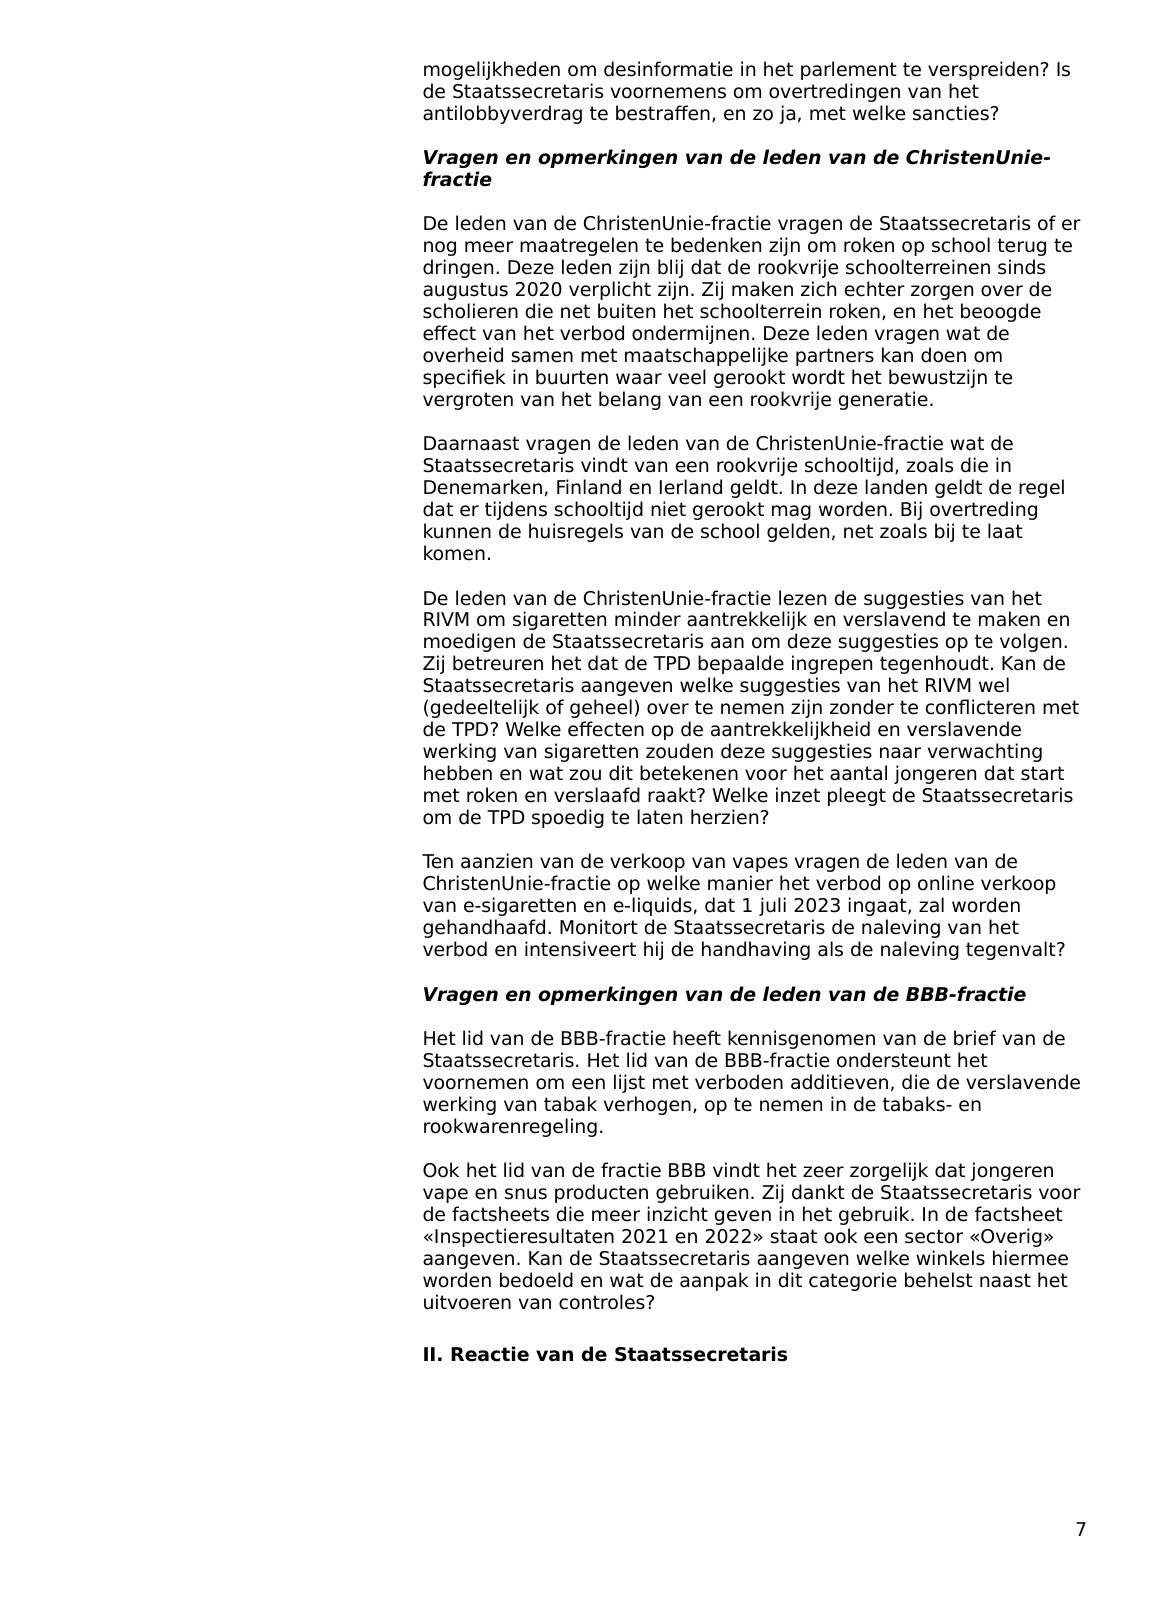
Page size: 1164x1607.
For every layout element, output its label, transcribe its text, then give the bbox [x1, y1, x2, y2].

text De leden van de ChristenUnie-fractie lezen de suggesties van het RIVM om sigaretten minder aantrekkelijk en verslavend te maken en moedigen de Staatssecretaris aan om deze suggesties op te volgen. Zij betreuren het dat de TPD bepaalde ingrepen tegenhoudt. Kan de Staatssecretaris aangeven welke suggesties van het RIVM wel (gedeeltelijk of geheel) over te nemen zijn zonder te conflicteren met de TPD? Welke effecten op de aantrekkelijkheid en verslavende werking van sigaretten zouden deze suggesties naar verwachting hebben en wat zou dit betekenen voor het aantal jongeren dat start met roken en verslaafd raakt? Welke inzet pleegt de Staatssecretaris om de TPD spoedig te laten herzien? [422, 587, 1087, 829]
text Daarnaast vragen de leden van de ChristenUnie-fractie wat de Staatssecretaris vindt van een rookvrije schooltijd, zoals die in Denemarken, Finland en Ierland geldt. In deze landen geldt de regel dat er tijdens schooltijd niet gerookt mag worden. Bij overtreding kunnen de huisregels van de school gelden, net zoals bij te laat komen. [422, 433, 1087, 565]
text Ten aanzien van de verkoop van vapes vragen de leden van de ChristenUnie-fractie op welke manier het verbod op online verkoop van e-sigaretten en e-liquids, dat 1 juli 2023 ingaat, zal worden gehandhaafd. Monitort de Staatssecretaris de naleving van het verbod en intensiveert hij de handhaving als de naleving tegenvalt? [422, 851, 1087, 961]
subtitle II. Reactie van de Staatssecretaris [422, 1343, 1087, 1366]
subtitle Vragen en opmerkingen van de leden van de ChristenUnie-fractie [422, 147, 1087, 191]
text Het lid van de BBB-fractie heeft kennisgenomen van de brief van de Staatssecretaris. Het lid van de BBB-fractie ondersteunt het voornemen om een lijst met verboden additieven, die de verslavende werking van tabak verhogen, op te nemen in de tabaks- en rookwarenregeling. [422, 1028, 1087, 1137]
text mogelijkheden om desinformatie in het parlement te verspreiden? Is de Staatssecretaris voornemens om overtredingen van het antilobbyverdrag te bestraffen, en zo ja, met welke sancties? [422, 59, 1087, 125]
text Ook het lid van de fractie BBB vindt het zeer zorgelijk dat jongeren vape en snus producten gebruiken. Zij dankt de Staatssecretaris voor de factsheets die meer inzicht geven in het gebruik. In de factsheet «Inspectieresultaten 2021 en 2022» staat ook een sector «Overig» aangeven. Kan de Staatssecretaris aangeven welke winkels hiermee worden bedoeld en wat de aanpak in dit categorie behelst naast het uitvoeren van controles? [422, 1160, 1087, 1313]
text De leden van de ChristenUnie-fractie vragen de Staatssecretaris of er nog meer maatregelen te bedenken zijn om roken op school terug te dringen. Deze leden zijn blij dat de rookvrije schoolterreinen sinds augustus 2020 verplicht zijn. Zij maken zich echter zorgen over de scholieren die net buiten het schoolterrein roken, en het beoogde effect van het verbod ondermijnen. Deze leden vragen wat de overheid samen met maatschappelijke partners kan doen om specifiek in buurten waar veel gerookt wordt het bewustzijn te vergroten van het belang van een rookvrije generatie. [422, 213, 1087, 411]
subtitle Vragen en opmerkingen van de leden van de BBB-fractie [422, 983, 1087, 1005]
